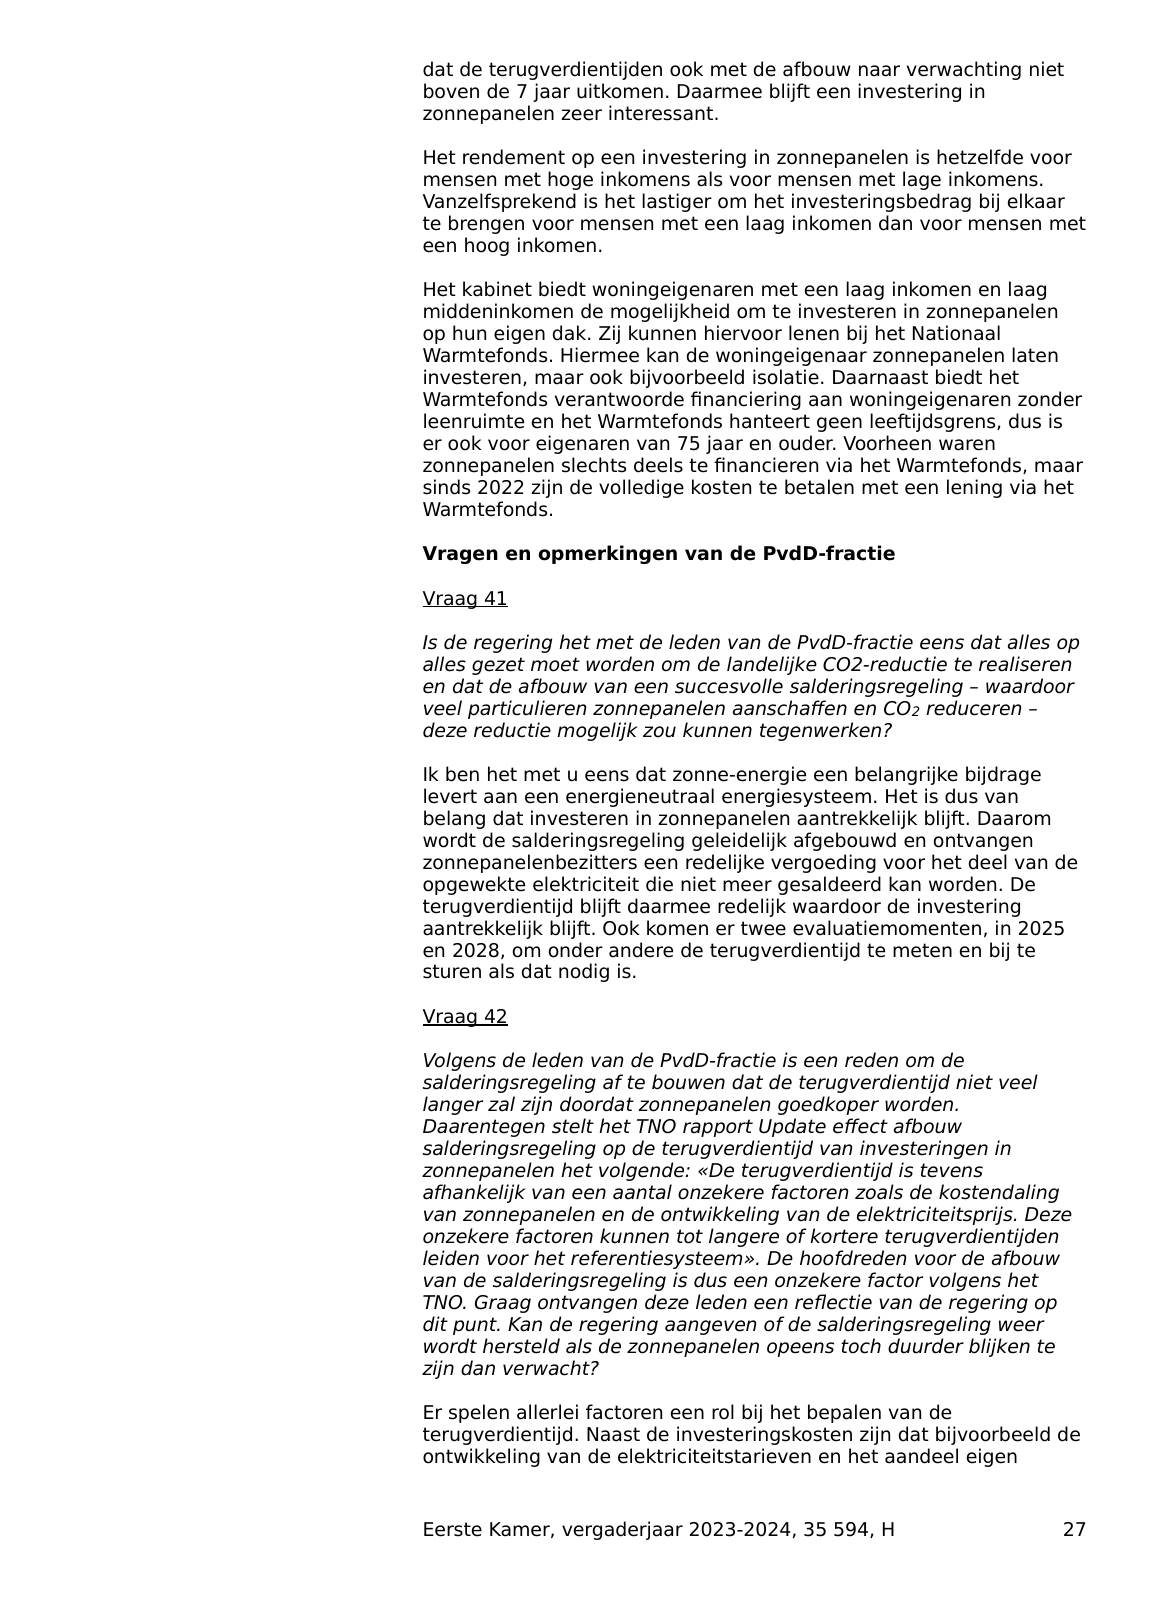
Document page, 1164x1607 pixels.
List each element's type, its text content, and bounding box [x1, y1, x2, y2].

text Ik ben het met u eens dat zonne-energie een belangrijke bijdrage levert aan een energieneutraal energiesysteem. Het is dus van belang dat investeren in zonnepanelen aantrekkelijk blijft. Daarom wordt de salderingsregeling geleidelijk afgebouwd en ontvangen zonnepanelenbezitters een redelijke vergoeding voor het deel van de opgewekte elektriciteit die niet meer gesaldeerd kan worden. De terugverdientijd blijft daarmee redelijk waardoor de investering aantrekkelijk blijft. Ook komen er twee evaluatiemomenten, in 2025 en 2028, om onder andere de terugverdientijd te meten en bij te sturen als dat nodig is. [422, 764, 1087, 983]
subtitle Vragen en opmerkingen van de PvdD-fractie [422, 543, 1087, 565]
text Het rendement op een investering in zonnepanelen is hetzelfde voor mensen met hoge inkomens als voor mensen met lage inkomens. Vanzelfsprekend is het lastiger om het investeringsbedrag bij elkaar te brengen voor mensen met een laag inkomen dan voor mensen met een hoog inkomen. [422, 147, 1087, 257]
text Volgens de leden van de PvdD-fractie is een reden om de salderingsregeling af te bouwen dat de terugverdientijd niet veel langer zal zijn doordat zonnepanelen goedkoper worden. Daarentegen stelt het TNO rapport Update effect afbouw salderingsregeling op de terugverdientijd van investeringen in zonnepanelen het volgende: «De terugverdientijd is tevens afhankelijk van een aantal onzekere factoren zoals de kostendaling van zonnepanelen en de ontwikkeling van de elektriciteitsprijs. Deze onzekere factoren kunnen tot langere of kortere terugverdientijden leiden voor het referentiesysteem». De hoofdreden voor de afbouw van de salderingsregeling is dus een onzekere factor volgens het TNO. Graag ontvangen deze leden een reflectie van de regering op dit punt. Kan de regering aangeven of de salderingsregeling weer wordt hersteld als de zonnepanelen opeens toch duurder blijken te zijn dan verwacht? [422, 1050, 1087, 1379]
text Is de regering het met de leden van de PvdD-fractie eens dat alles op alles gezet moet worden om de landelijke CO2-reductie te realiseren en dat de afbouw van een succesvolle salderingsregeling – waardoor veel particulieren zonnepanelen aanschaffen en CO2 reduceren – deze reductie mogelijk zou kunnen tegenwerken? [422, 632, 1087, 741]
text dat de terugverdientijden ook met de afbouw naar verwachting niet boven de 7 jaar uitkomen. Daarmee blijft een investering in zonnepanelen zeer interessant. [422, 59, 1087, 125]
text Er spelen allerlei factoren een rol bij het bepalen van de terugverdientijd. Naast de investeringskosten zijn dat bijvoorbeeld de ontwikkeling van de elektriciteitstarieven en het aandeel eigen [422, 1402, 1087, 1468]
subtitle Vraag 41 [422, 587, 1087, 609]
subtitle Vraag 42 [422, 1006, 1087, 1028]
text Het kabinet biedt woningeigenaren met een laag inkomen en laag middeninkomen de mogelijkheid om te investeren in zonnepanelen op hun eigen dak. Zij kunnen hiervoor lenen bij het Nationaal Warmtefonds. Hiermee kan de woningeigenaar zonnepanelen laten investeren, maar ook bijvoorbeeld isolatie. Daarnaast biedt het Warmtefonds verantwoorde financiering aan woningeigenaren zonder leenruimte en het Warmtefonds hanteert geen leeftijdsgrens, dus is er ook voor eigenaren van 75 jaar en ouder. Voorheen waren zonnepanelen slechts deels te financieren via het Warmtefonds, maar sinds 2022 zijn de volledige kosten te betalen met een lening via het Warmtefonds. [422, 279, 1087, 521]
